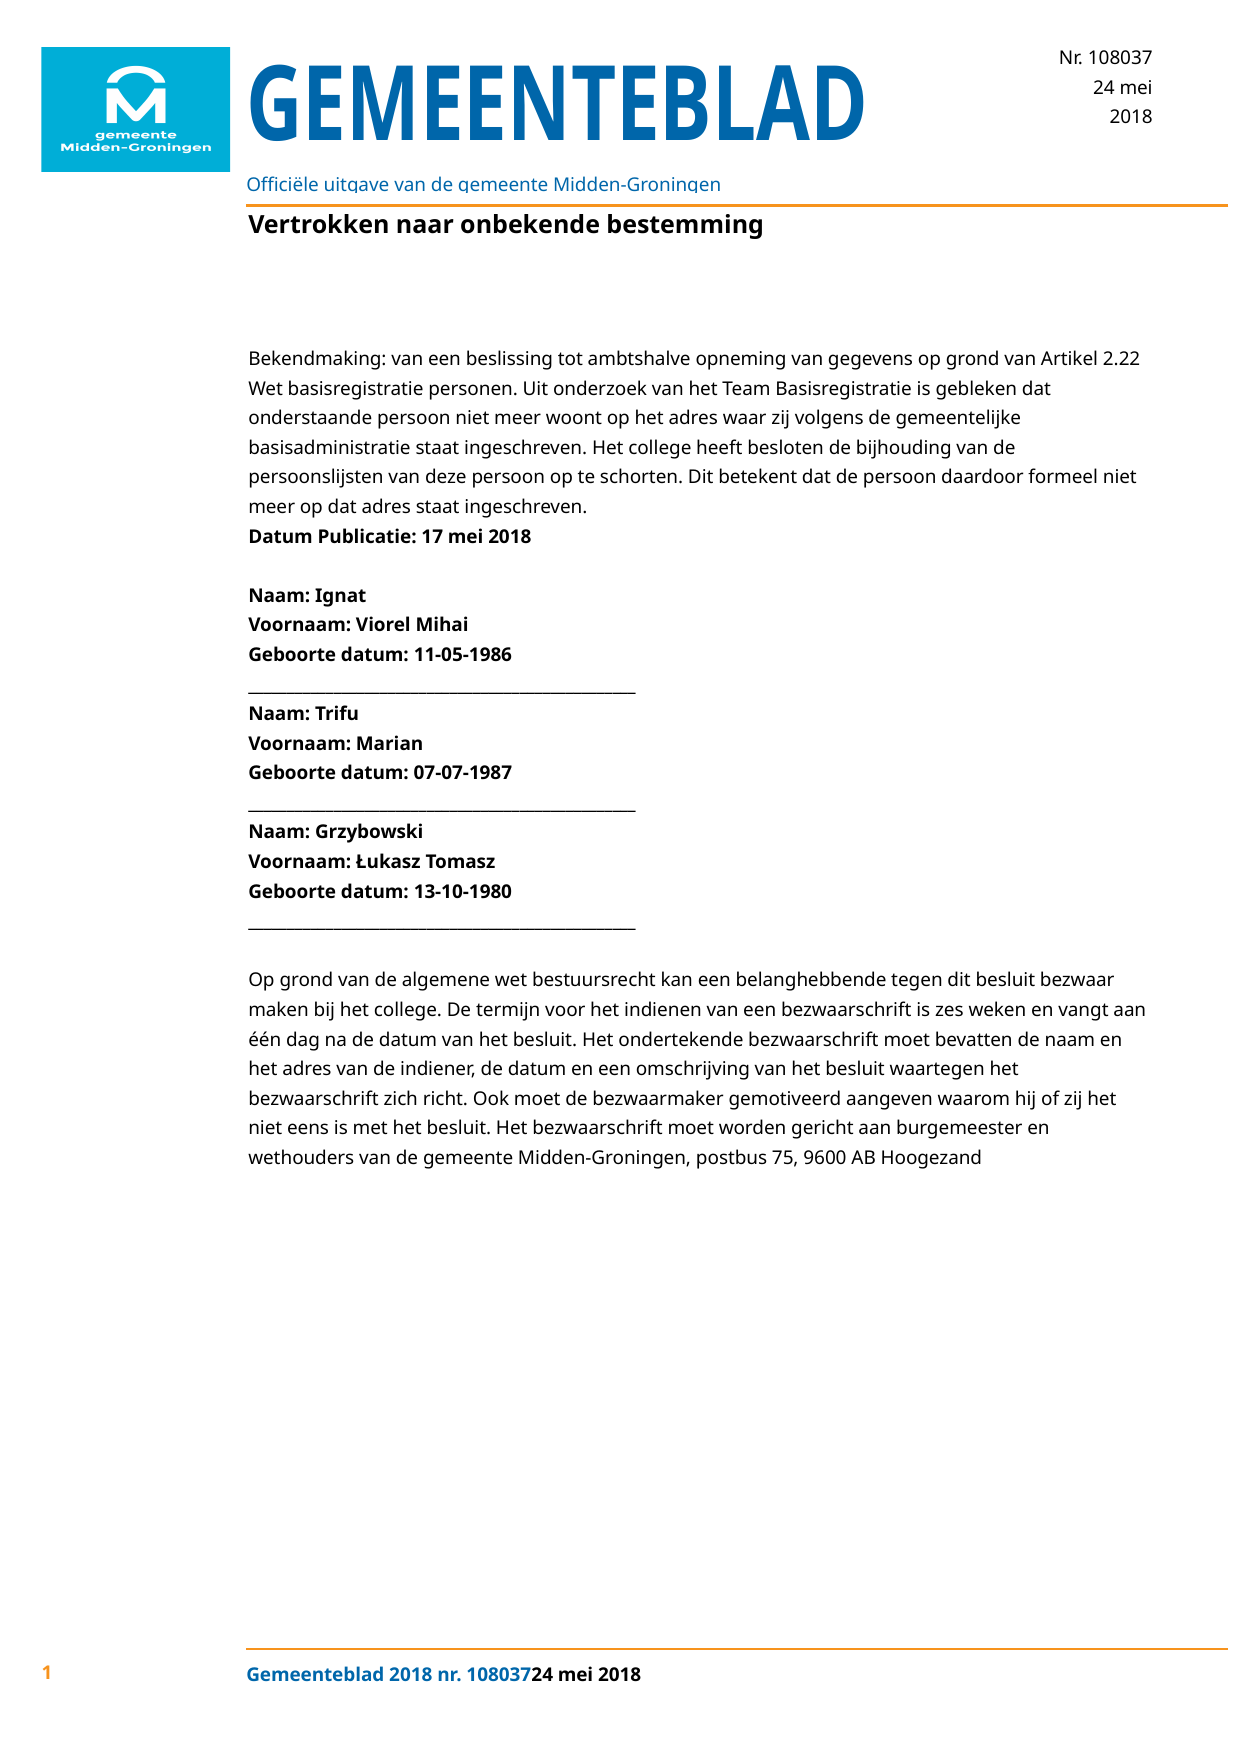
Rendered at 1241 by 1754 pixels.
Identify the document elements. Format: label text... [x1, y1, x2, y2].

text __________________________________________________ [248, 671, 1152, 696]
text Naam: Ignat [248, 582, 1152, 608]
text Vertrokken naar onbekende bestemming [248, 207, 1152, 241]
picture [108, 66, 164, 82]
text Geboorte datum: 13-10-1980 [248, 878, 1152, 903]
text Voornaam: Marian [248, 730, 1152, 756]
text Geboorte datum: 07-07-1987 [248, 759, 1152, 785]
text Geboorte datum: 11-05-1986 [248, 641, 1152, 667]
text Voornaam: Łukasz Tomasz [248, 848, 1152, 874]
text Naam: Grzybowski [248, 819, 1152, 844]
text Op grond van de algemene wet bestuursrecht kan een belanghebbende tegen dit besluit bezwaar maken bij het college. De termijn voor het indienen van een bezwaarschrift is zes weken en vangt aan één dag na de datum van het besluit. Het ondertekende bezwaarschrift moet bevatten de naam en het adres van de indiener, de datum en een omschrijving van het besluit waartegen het bezwaarschrift zich richt. Ook moet de bezwaarmaker gemotiveerd aangeven waarom hij of zij het niet eens is met het besluit. Het bezwaarschrift moet worden gericht aan burgemeester en wethouders van de gemeente Midden-Groningen, postbus 75, 9600 AB Hoogezand [248, 967, 1152, 1170]
text __________________________________________________ [248, 789, 1152, 815]
picture [107, 89, 165, 122]
picture [184, 146, 190, 153]
text Voornaam: Viorel Mihai [248, 612, 1152, 637]
text __________________________________________________ [248, 907, 1152, 933]
text Datum Publicatie: 17 mei 2018 [248, 523, 1152, 548]
text Naam: Trifu [248, 700, 1152, 726]
text Bekendmaking: van een beslissing tot ambtshalve opneming van gegevens op grond van Artikel 2.22 Wet basisregistratie personen. Uit onderzoek van het Team Basisregistratie is gebleken dat onderstaande persoon niet meer woont op het adres waar zij volgens de gemeentelijke basisadministratie staat ingeschreven. Het college heeft besloten de bijhouding van de persoonslijsten van deze persoon op te schorten. Dit betekent dat de persoon daardoor formeel niet meer op dat adres staat ingeschreven. [248, 345, 1152, 519]
